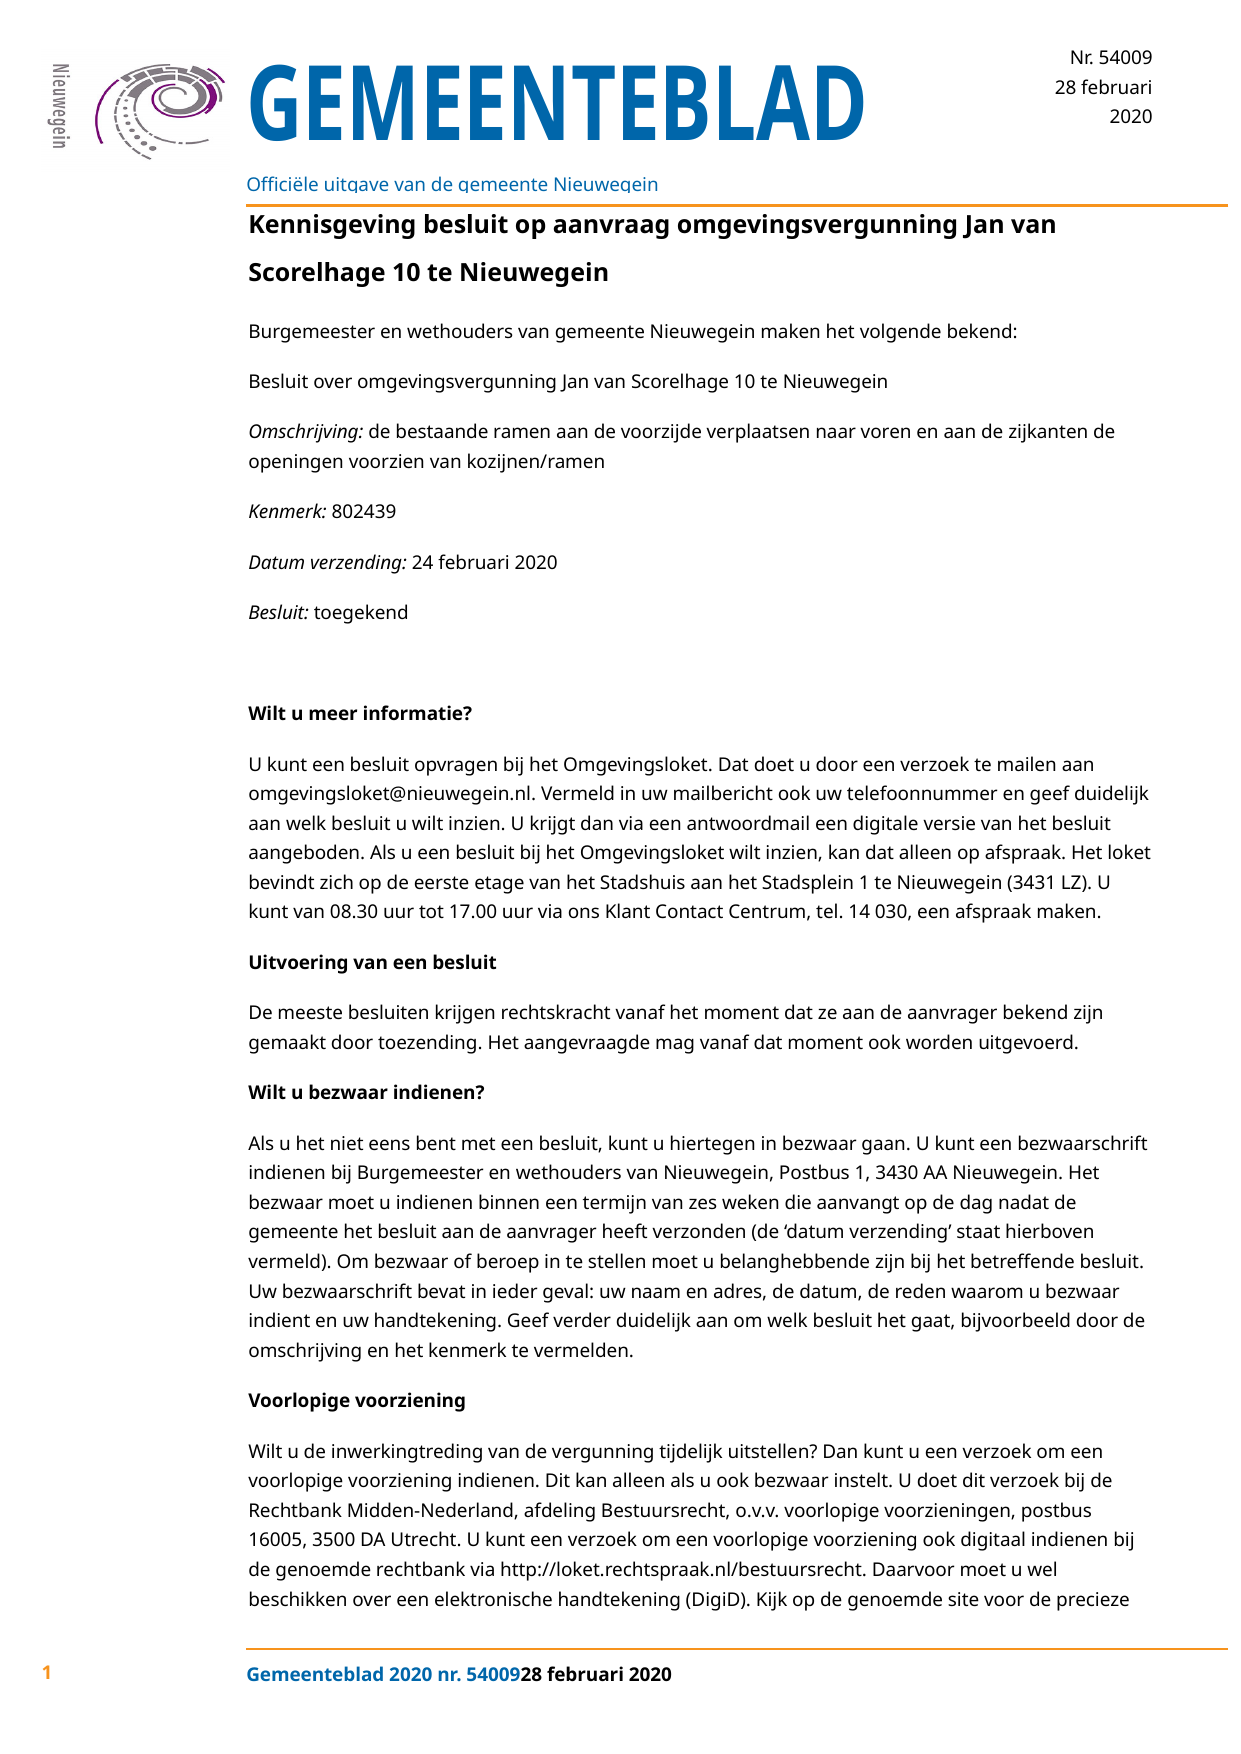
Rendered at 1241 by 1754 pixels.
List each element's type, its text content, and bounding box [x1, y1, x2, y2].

text Uitvoering van een besluit [248, 949, 1152, 975]
text Burgemeester en wethouders van gemeente Nieuwegein maken het volgende bekend: [248, 318, 1152, 344]
text U kunt een besluit opvragen bij het Omgevingsloket. Dat doet u door een verzoek te mailen aan omgevingsloket@nieuwegein.nl. Vermeld in uw mailbericht ook uw telefoonnummer en geef duidelijk aan welk besluit u wilt inzien. U krijgt dan via een antwoordmail een digitale versie van het besluit aangeboden. Als u een besluit bij het Omgevingsloket wilt inzien, kan dat alleen op afspraak. Het loket bevindt zich op de eerste etage van het Stadshuis aan het Stadsplein 1 te Nieuwegein (3431 LZ). U kunt van 08.30 uur tot 17.00 uur via ons Klant Contact Centrum, tel. 14 030, een afspraak maken. [248, 751, 1152, 924]
text Besluit over omgevingsvergunning Jan van Scorelhage 10 te Nieuwegein [248, 368, 1152, 394]
text Kenmerk: 802439 [248, 499, 1152, 524]
text Wilt u de inwerkingtreding van de vergunning tijdelijk uitstellen? Dan kunt u een verzoek om een voorlopige voorziening indienen. Dit kan alleen als u ook bezwaar instelt. U doet dit verzoek bij de Rechtbank Midden-Nederland, afdeling Bestuursrecht, o.v.v. voorlopige voorzieningen, postbus 16005, 3500 DA Utrecht. U kunt een verzoek om een voorlopige voorziening ook digitaal indienen bij de genoemde rechtbank via http://loket.rechtspraak.nl/bestuursrecht. Daarvoor moet u wel beschikken over een elektronische handtekening (DigiD). Kijk op de genoemde site voor de precieze [248, 1438, 1152, 1612]
text Besluit: toegekend [248, 599, 1152, 625]
text Wilt u bezwaar indienen? [248, 1079, 1152, 1105]
text Omschrijving: de bestaande ramen aan de voorzijde verplaatsen naar voren en aan de zijkanten de openingen voorzien van kozijnen/ramen [248, 419, 1152, 474]
text De meeste besluiten krijgen rechtskracht vanaf het moment dat ze aan de aanvrager bekend zijn gemaakt door toezending. Het aangevraagde mag vanaf dat moment ook worden uitgevoerd. [248, 999, 1152, 1055]
text Kennisgeving besluit op aanvraag omgevingsvergunning Jan van Scorelhage 10 te Nieuwegein [248, 207, 1152, 288]
text Datum verzending: 24 februari 2020 [248, 549, 1152, 575]
text Wilt u meer informatie? [248, 700, 1152, 726]
text Voorlopige voorziening [248, 1387, 1152, 1413]
picture [41, 47, 231, 172]
text Als u het niet eens bent met een besluit, kunt u hiertegen in bezwaar gaan. U kunt een bezwaarschrift indienen bij Burgemeester en wethouders van Nieuwegein, Postbus 1, 3430 AA Nieuwegein. Het bezwaar moet u indienen binnen een termijn van zes weken die aanvangt op de dag nadat de gemeente het besluit aan de aanvrager heeft verzonden (de ‘datum verzending’ staat hierboven vermeld). Om bezwaar of beroep in te stellen moet u belanghebbende zijn bij het betreffende besluit. Uw bezwaarschrift bevat in ieder geval: uw naam en adres, de datum, de reden waarom u bezwaar indient en uw handtekening. Geef verder duidelijk aan om welk besluit het gaat, bijvoorbeeld door de omschrijving en het kenmerk te vermelden. [248, 1130, 1152, 1363]
